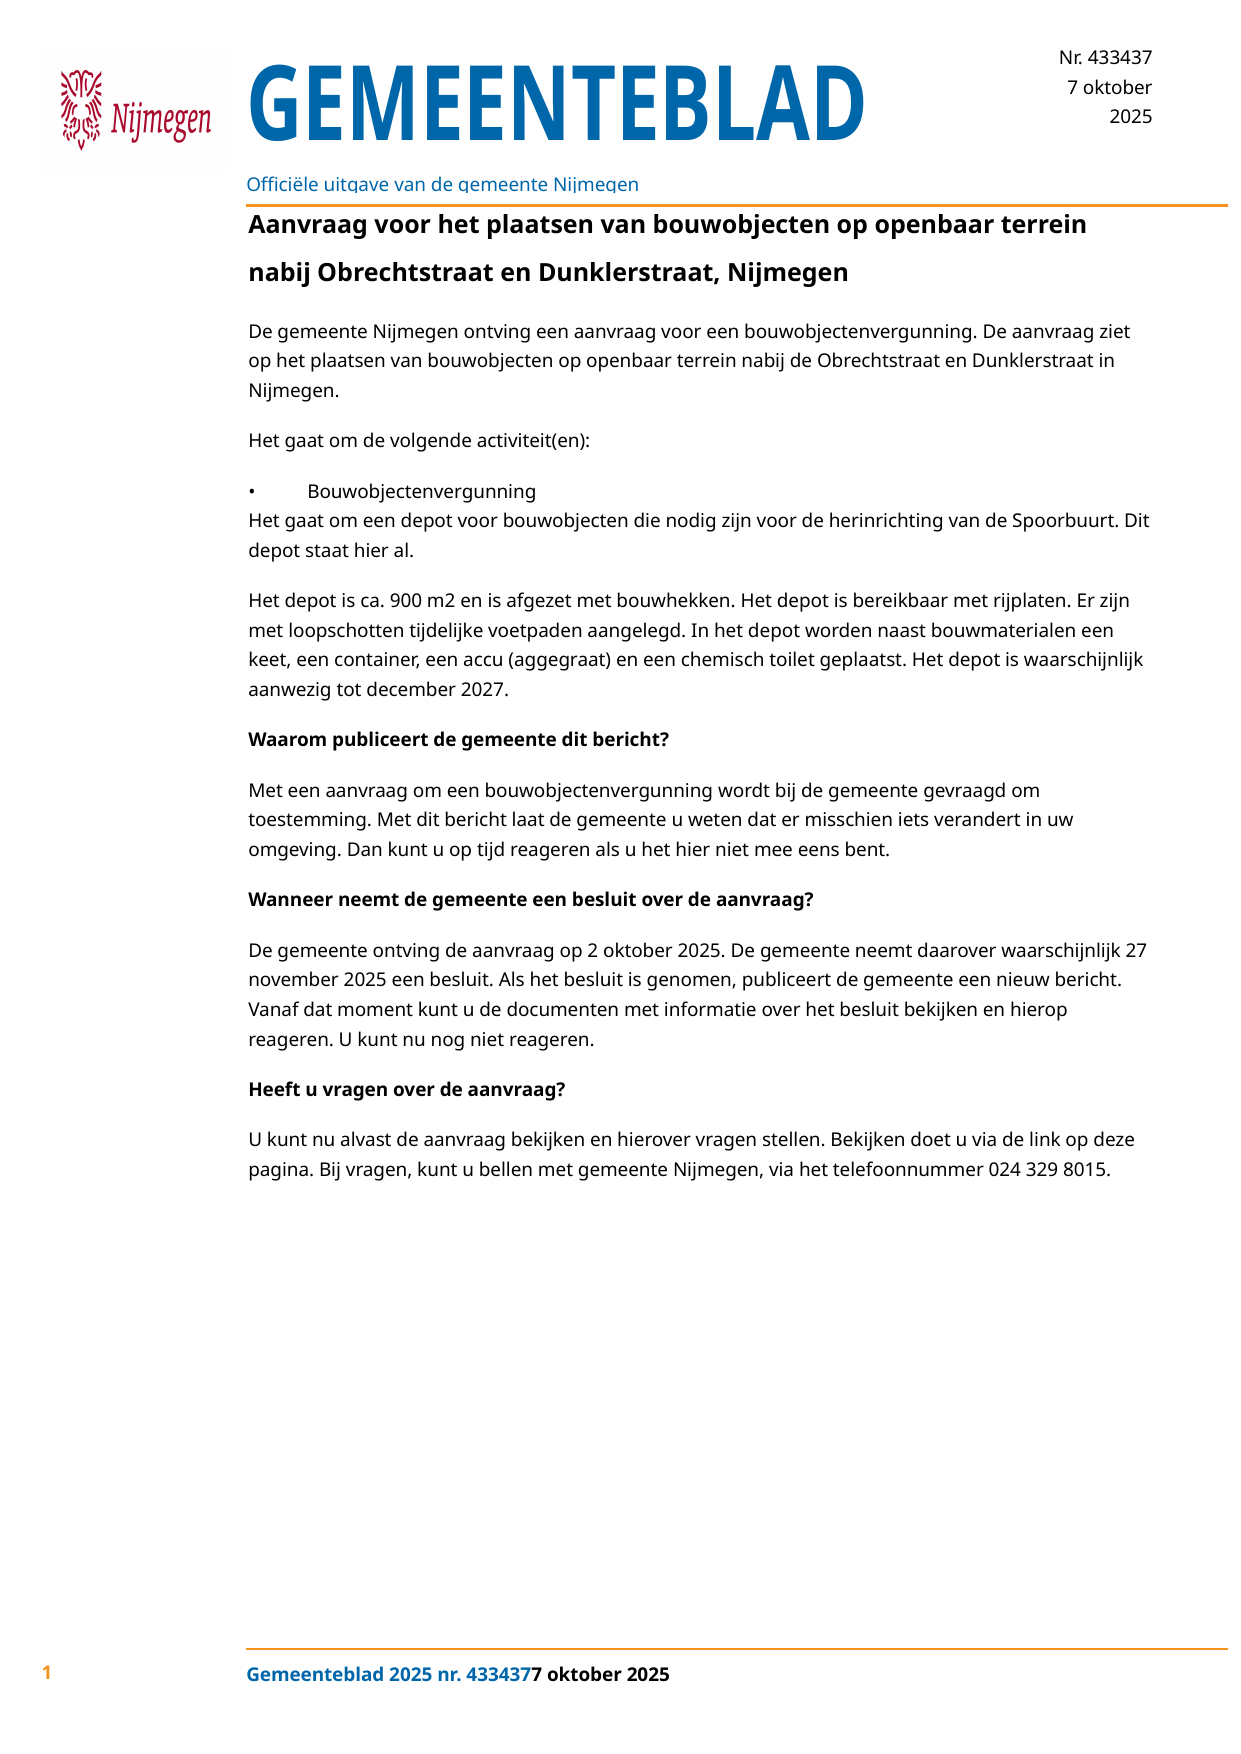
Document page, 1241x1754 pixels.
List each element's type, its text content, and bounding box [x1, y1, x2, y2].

text Waarom publiceert de gemeente dit bericht? [248, 727, 1152, 752]
picture [41, 47, 231, 172]
text De gemeente ontving de aanvraag op 2 oktober 2025. De gemeente neemt daarover waarschijnlijk 27 november 2025 een besluit. Als het besluit is genomen, publiceert de gemeente een nieuw bericht. Vanaf dat moment kunt u de documenten met informatie over het besluit bekijken en hierop reageren. U kunt nu nog niet reageren. [248, 937, 1152, 1052]
text Heeft u vragen over de aanvraag? [248, 1076, 1152, 1102]
text Het gaat om de volgende activiteit(en): [248, 427, 1152, 453]
text Het depot is ca. 900 m2 en is afgezet met bouwhekken. Het depot is bereikbaar met rijplaten. Er zijn met loopschotten tijdelijke voetpaden aangelegd. In het depot worden naast bouwmaterialen een keet, een container, een accu (aggegraat) en een chemisch toilet geplaatst. Het depot is waarschijnlijk aanwezig tot december 2027. [248, 587, 1152, 702]
text Het gaat om een depot voor bouwobjecten die nodig zijn voor de herinrichting van de Spoorbuurt. Dit depot staat hier al. [248, 507, 1152, 563]
text Met een aanvraag om een bouwobjectenvergunning wordt bij de gemeente gevraagd om toestemming. Met dit bericht laat de gemeente u weten dat er misschien iets verandert in uw omgeving. Dan kunt u op tijd reageren als u het hier niet mee eens bent. [248, 777, 1152, 862]
text Aanvraag voor het plaatsen van bouwobjecten op openbaar terrein nabij Obrechtstraat en Dunklerstraat, Nijmegen [248, 207, 1152, 288]
text U kunt nu alvast de aanvraag bekijken en hierover vragen stellen. Bekijken doet u via de link op deze pagina. Bij vragen, kunt u bellen met gemeente Nijmegen, via het telefoonnummer 024 329 8015. [248, 1127, 1152, 1182]
list Bouwobjectenvergunning [248, 478, 1152, 504]
text De gemeente Nijmegen ontving een aanvraag voor een bouwobjectenvergunning. De aanvraag ziet op het plaatsen van bouwobjecten op openbaar terrein nabij de Obrechtstraat en Dunklerstraat in Nijmegen. [248, 318, 1152, 403]
text Wanneer neemt de gemeente een besluit over de aanvraag? [248, 887, 1152, 912]
